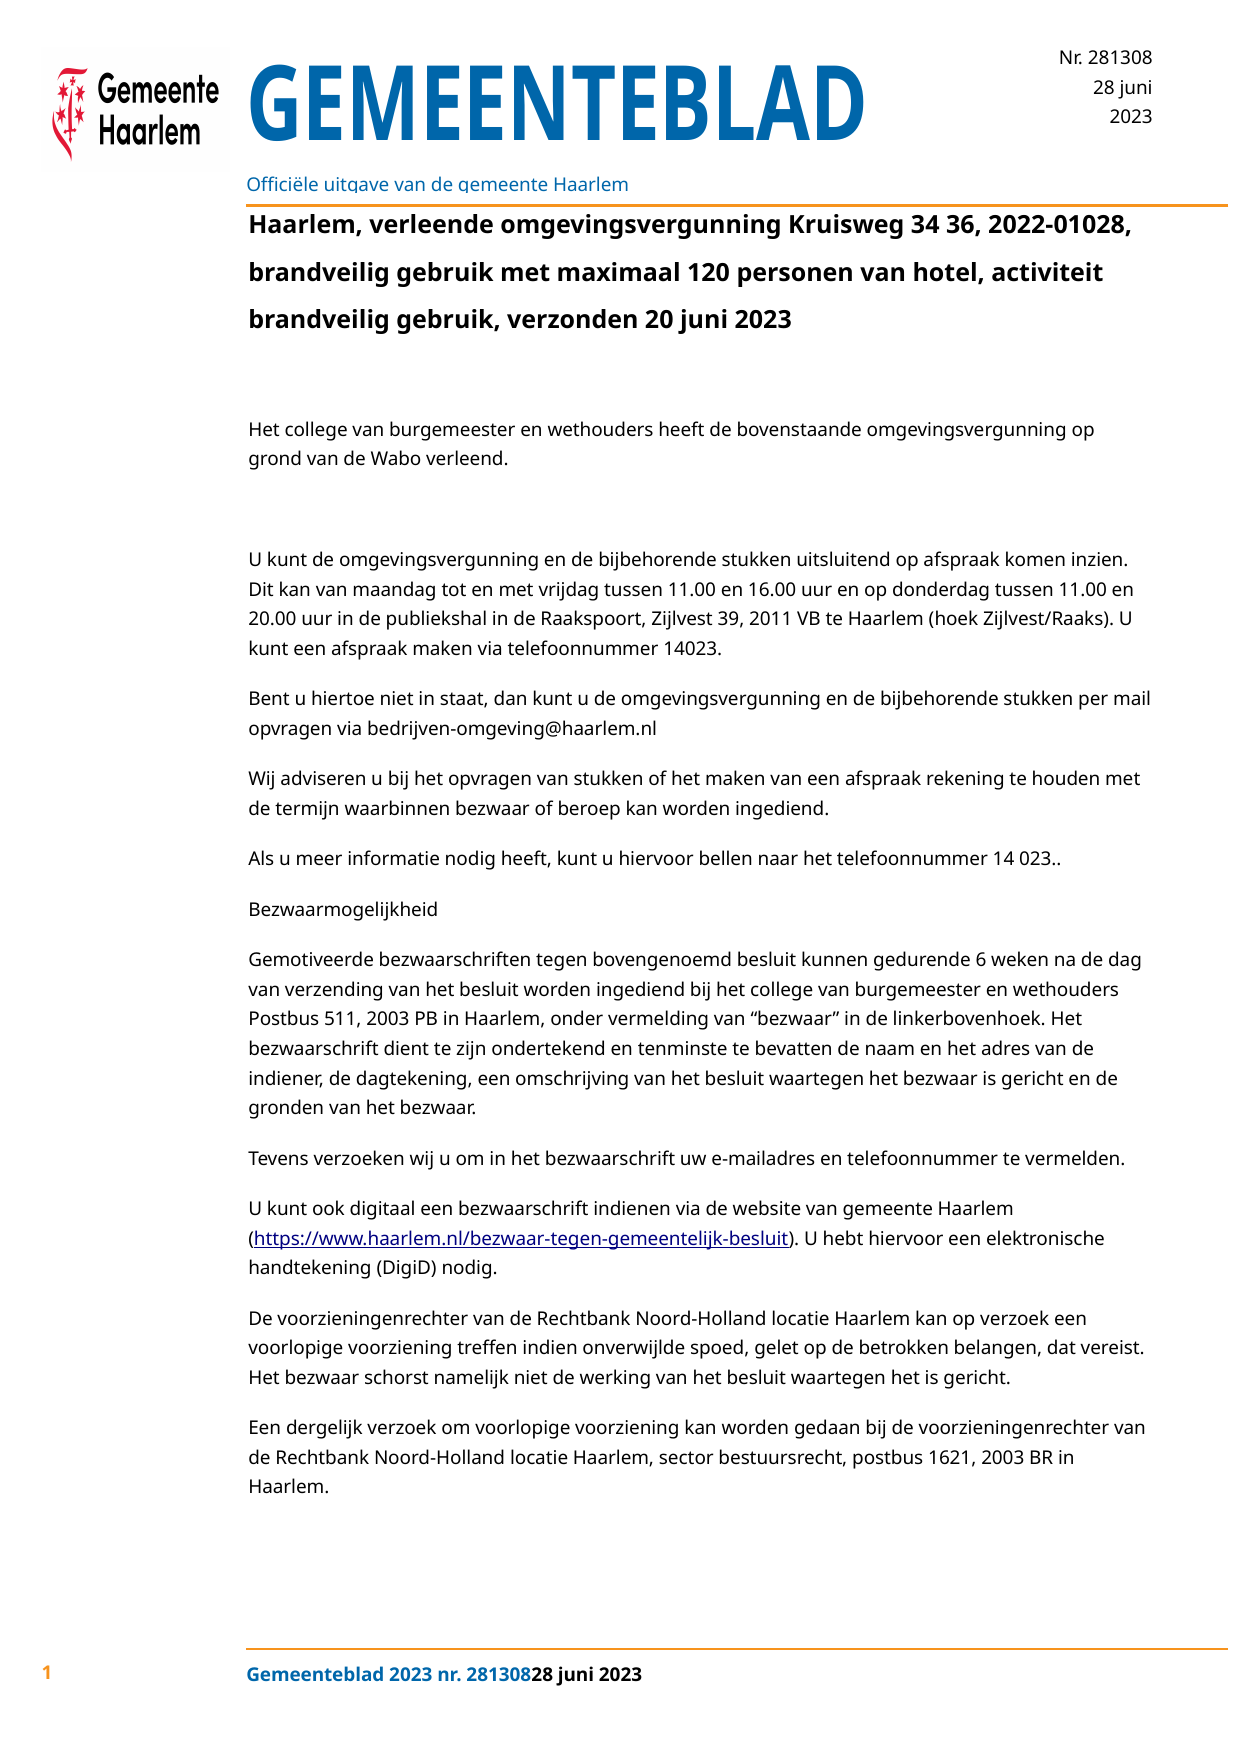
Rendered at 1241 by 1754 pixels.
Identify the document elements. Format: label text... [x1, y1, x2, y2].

text Als u meer informatie nodig heeft, kunt u hiervoor bellen naar het telefoonnummer 14 023.. [248, 846, 1152, 871]
text De voorzieningenrechter van de Rechtbank Noord-Holland locatie Haarlem kan op verzoek een voorlopige voorziening treffen indien onverwijlde spoed, gelet op de betrokken belangen, dat vereist. Het bezwaar schorst namelijk niet de werking van het besluit waartegen het is gericht. [248, 1305, 1152, 1389]
picture [41, 47, 231, 172]
text Wij adviseren u bij het opvragen van stukken of het maken van een afspraak rekening te houden met de termijn waarbinnen bezwaar of beroep kan worden ingediend. [248, 766, 1152, 821]
text Een dergelijk verzoek om voorlopige voorziening kan worden gedaan bij de voorzieningenrechter van de Rechtbank Noord-Holland locatie Haarlem, sector bestuursrecht, postbus 1621, 2003 BR in Haarlem. [248, 1414, 1152, 1499]
text Haarlem, verleende omgevingsvergunning Kruisweg 34 36, 2022-01028, brandveilig gebruik met maximaal 120 personen van hotel, activiteit brandveilig gebruik, verzonden 20 juni 2023 [248, 207, 1152, 336]
text Bezwaarmogelijkheid [248, 896, 1152, 922]
text U kunt de omgevingsvergunning en de bijbehorende stukken uitsluitend op afspraak komen inzien. Dit kan van maandag tot en met vrijdag tussen 11.00 en 16.00 uur en op donderdag tussen 11.00 en 20.00 uur in de publiekshal in de Raakspoort, Zijlvest 39, 2011 VB te Haarlem (hoek Zijlvest/Raaks). U kunt een afspraak maken via telefoonnummer 14023. [248, 546, 1152, 661]
text Gemotiveerde bezwaarschriften tegen bovengenoemd besluit kunnen gedurende 6 weken na de dag van verzending van het besluit worden ingediend bij het college van burgemeester en wethouders Postbus 511, 2003 PB in Haarlem, onder vermelding van “bezwaar” in de linkerbovenhoek. Het bezwaarschrift dient te zijn ondertekend en tenminste te bevatten de naam en het adres van de indiener, de dagtekening, een omschrijving van het besluit waartegen het bezwaar is gericht en de gronden van het bezwaar. [248, 946, 1152, 1120]
text Bent u hiertoe niet in staat, dan kunt u de omgevingsvergunning en de bijbehorende stukken per mail opvragen via bedrijven-omgeving@haarlem.nl [248, 686, 1152, 741]
text Tevens verzoeken wij u om in het bezwaarschrift uw e-mailadres en telefoonnummer te vermelden. [248, 1145, 1152, 1170]
text Het college van burgemeester en wethouders heeft de bovenstaande omgevingsvergunning op grond van de Wabo verleend. [248, 416, 1152, 471]
text U kunt ook digitaal een bezwaarschrift indienen via de website van gemeente Haarlem (https://www.haarlem.nl/bezwaar-tegen-gemeentelijk-besluit). U hebt hiervoor een elektronische handtekening (DigiD) nodig. [248, 1195, 1152, 1280]
